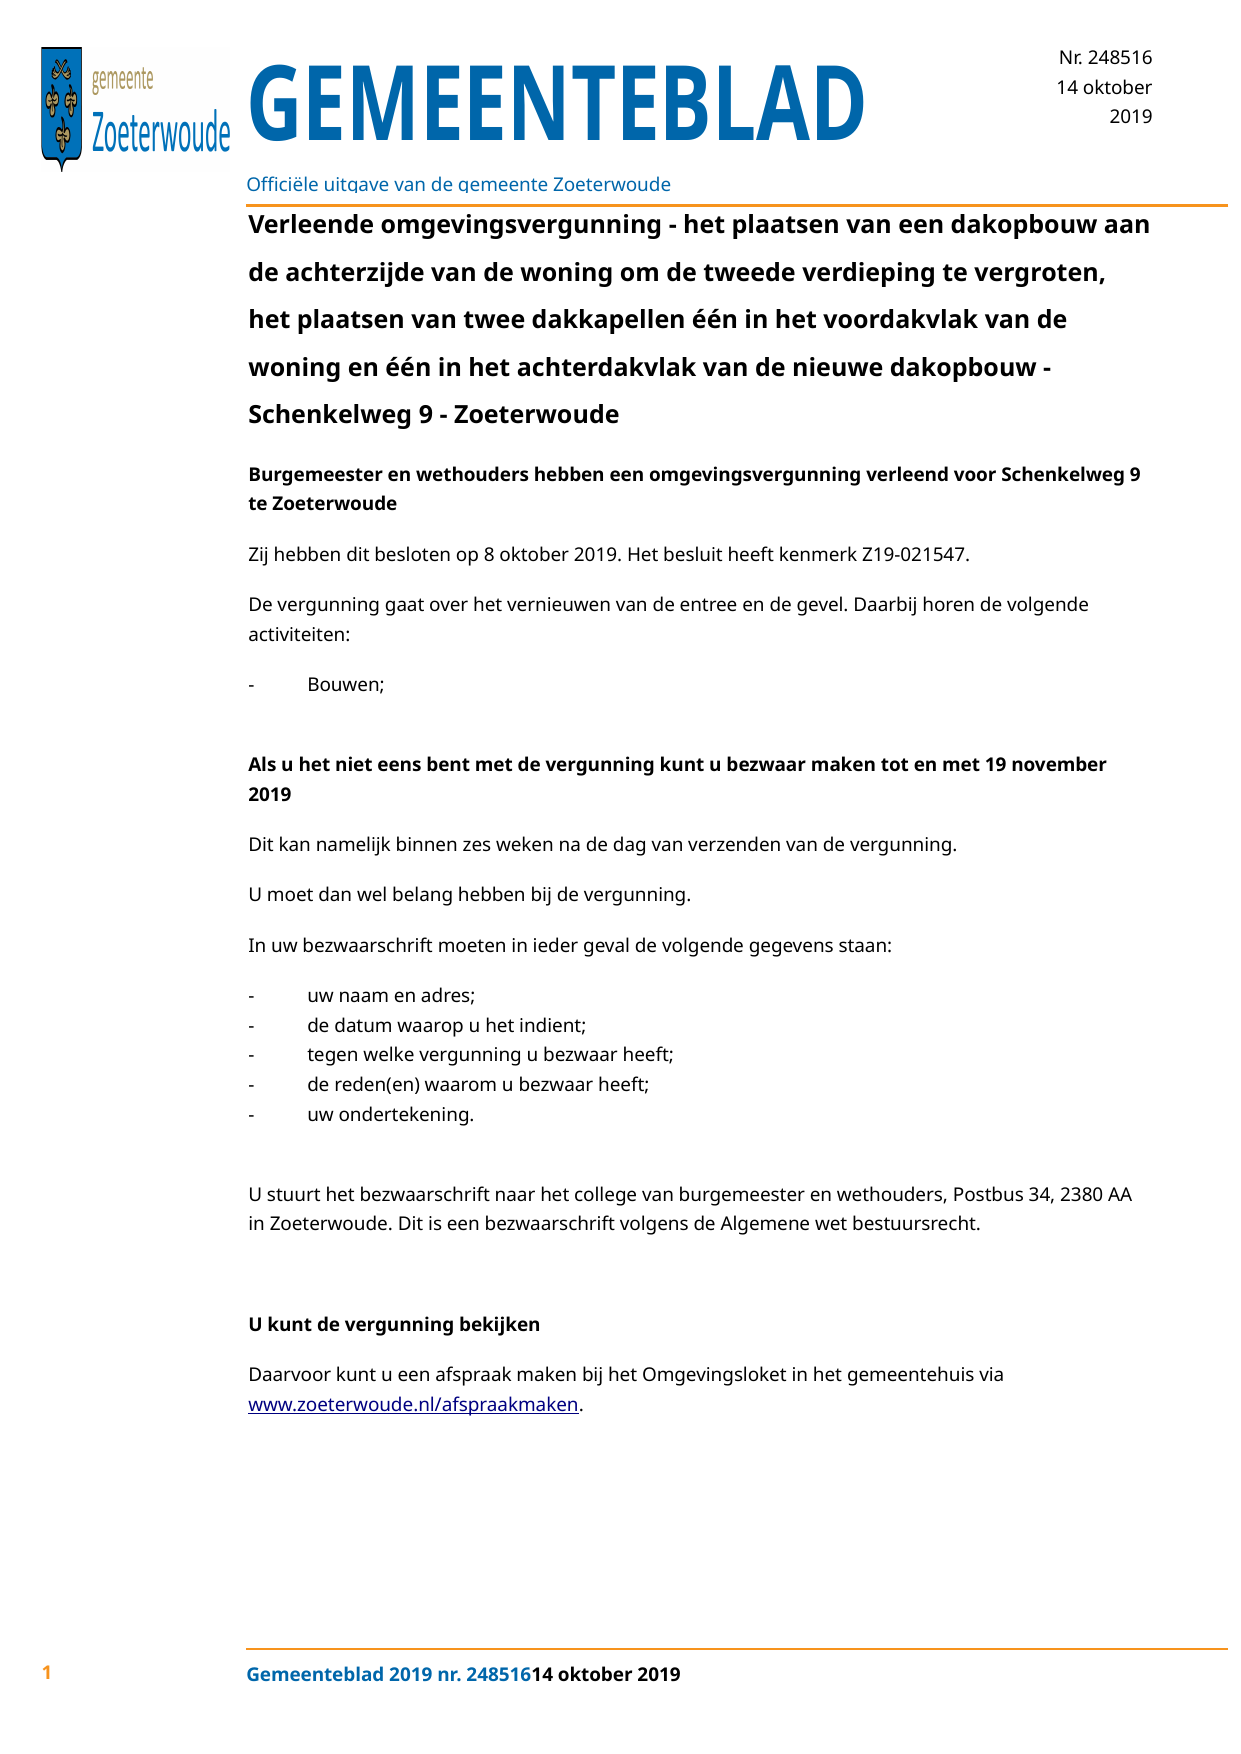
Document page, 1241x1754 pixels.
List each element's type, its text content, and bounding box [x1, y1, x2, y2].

list Bouwen; [248, 671, 1152, 697]
list tegen welke vergunning u bezwaar heeft; [248, 1042, 1152, 1067]
picture [41, 47, 231, 172]
text De vergunning gaat over het vernieuwen van de entree en de gevel. Daarbij horen de volgende activiteiten: [248, 591, 1152, 646]
text U kunt de vergunning bekijken [248, 1311, 1152, 1337]
text Daarvoor kunt u een afspraak maken bij het Omgevingsloket in het gemeentehuis via www.zoeterwoude.nl/afspraakmaken. [248, 1362, 1152, 1417]
text Verleende omgevingsvergunning - het plaatsen van een dakopbouw aan de achterzijde van de woning om de tweede verdieping te vergroten, het plaatsen van twee dakkapellen één in het voordakvlak van de woning en één in het achterdakvlak van de nieuwe dakopbouw - Schenkelweg 9 - Zoeterwoude [248, 207, 1152, 431]
text U moet dan wel belang hebben bij de vergunning. [248, 882, 1152, 907]
list de reden(en) waarom u bezwaar heeft; [248, 1071, 1152, 1097]
text Zij hebben dit besloten op 8 oktober 2019. Het besluit heeft kenmerk Z19-021547. [248, 541, 1152, 566]
list uw naam en adres; [248, 982, 1152, 1008]
text Dit kan namelijk binnen zes weken na de dag van verzenden van de vergunning. [248, 831, 1152, 857]
text In uw bezwaarschrift moeten in ieder geval de volgende gegevens staan: [248, 932, 1152, 958]
text Burgemeester en wethouders hebben een omgevingsvergunning verleend voor Schenkelweg 9 te Zoeterwoude [248, 461, 1152, 516]
list uw ondertekening. [248, 1101, 1152, 1126]
text U stuurt het bezwaarschrift naar het college van burgemeester en wethouders, Postbus 34, 2380 AA in Zoeterwoude. Dit is een bezwaarschrift volgens de Algemene wet bestuursrecht. [248, 1181, 1152, 1236]
text Als u het niet eens bent met de vergunning kunt u bezwaar maken tot en met 19 november 2019 [248, 751, 1152, 806]
list de datum waarop u het indient; [248, 1012, 1152, 1038]
